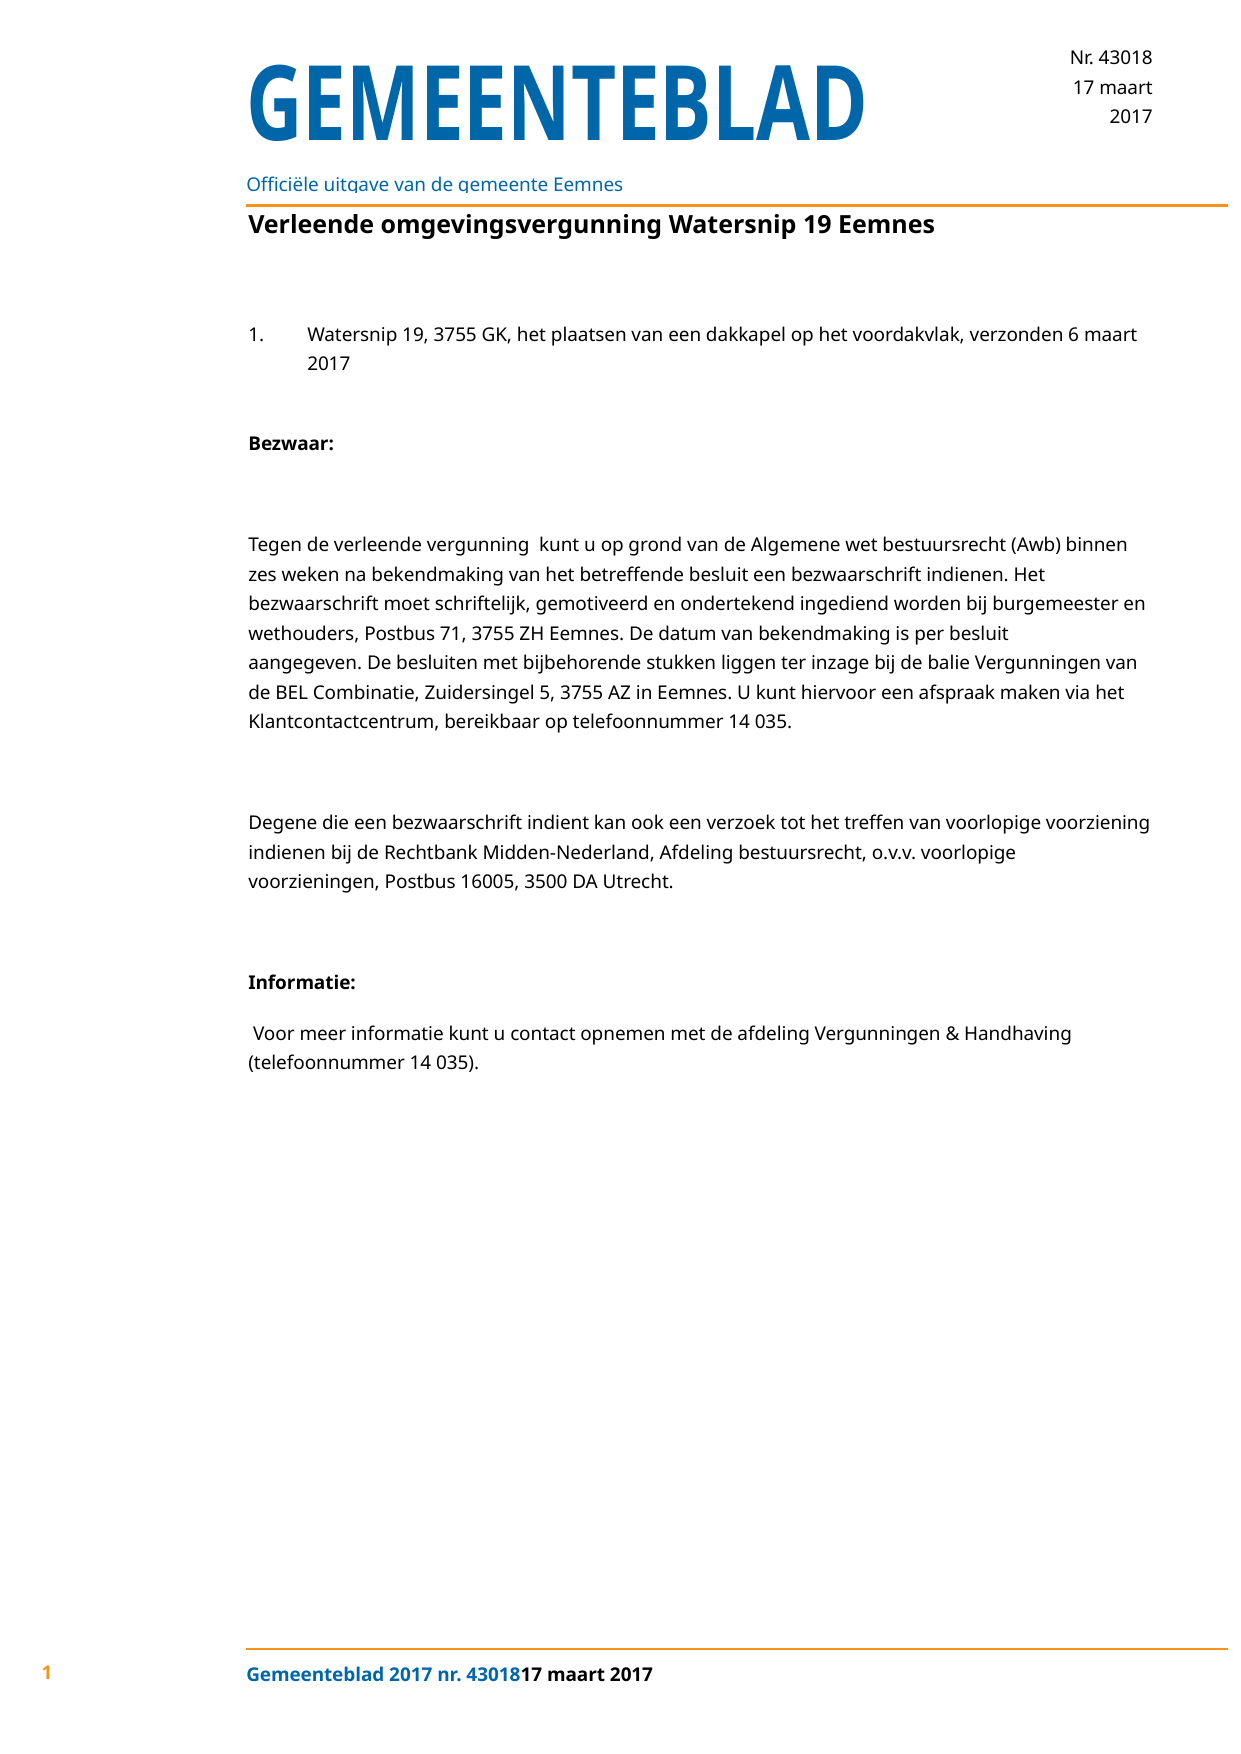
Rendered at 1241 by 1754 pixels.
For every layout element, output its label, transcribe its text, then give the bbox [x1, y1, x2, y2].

text Voor meer informatie kunt u contact opnemen met de afdeling Vergunningen & Handhaving (telefoonnummer 14 035). [248, 1020, 1152, 1075]
text Degene die een bezwaarschrift indient kan ook een verzoek tot het treffen van voorlopige voorziening indienen bij de Rechtbank Midden-Nederland, Afdeling bestuursrecht, o.v.v. voorlopige voorzieningen, Postbus 16005, 3500 DA Utrecht. [248, 809, 1152, 894]
text Verleende omgevingsvergunning Watersnip 19 Eemnes [248, 207, 1152, 241]
list Watersnip 19, 3755 GK, het plaatsen van een dakkapel op het voordakvlak, verzonden 6 maart 2017 [248, 321, 1152, 376]
text Bezwaar: [248, 430, 1152, 456]
text Tegen de verleende vergunning kunt u op grond van de Algemene wet bestuursrecht (Awb) binnen zes weken na bekendmaking van het betreffende besluit een bezwaarschrift indienen. Het bezwaarschrift moet schriftelijk, gemotiveerd en ondertekend ingediend worden bij burgemeester en wethouders, Postbus 71, 3755 ZH Eemnes. De datum van bekendmaking is per besluit aangegeven. De besluiten met bijbehorende stukken liggen ter inzage bij de balie Vergunningen van de BEL Combinatie, Zuidersingel 5, 3755 AZ in Eemnes. U kunt hiervoor een afspraak maken via het Klantcontactcentrum, bereikbaar op telefoonnummer 14 035. [248, 531, 1152, 734]
text Informatie: [248, 969, 1152, 995]
picture [41, 47, 231, 172]
